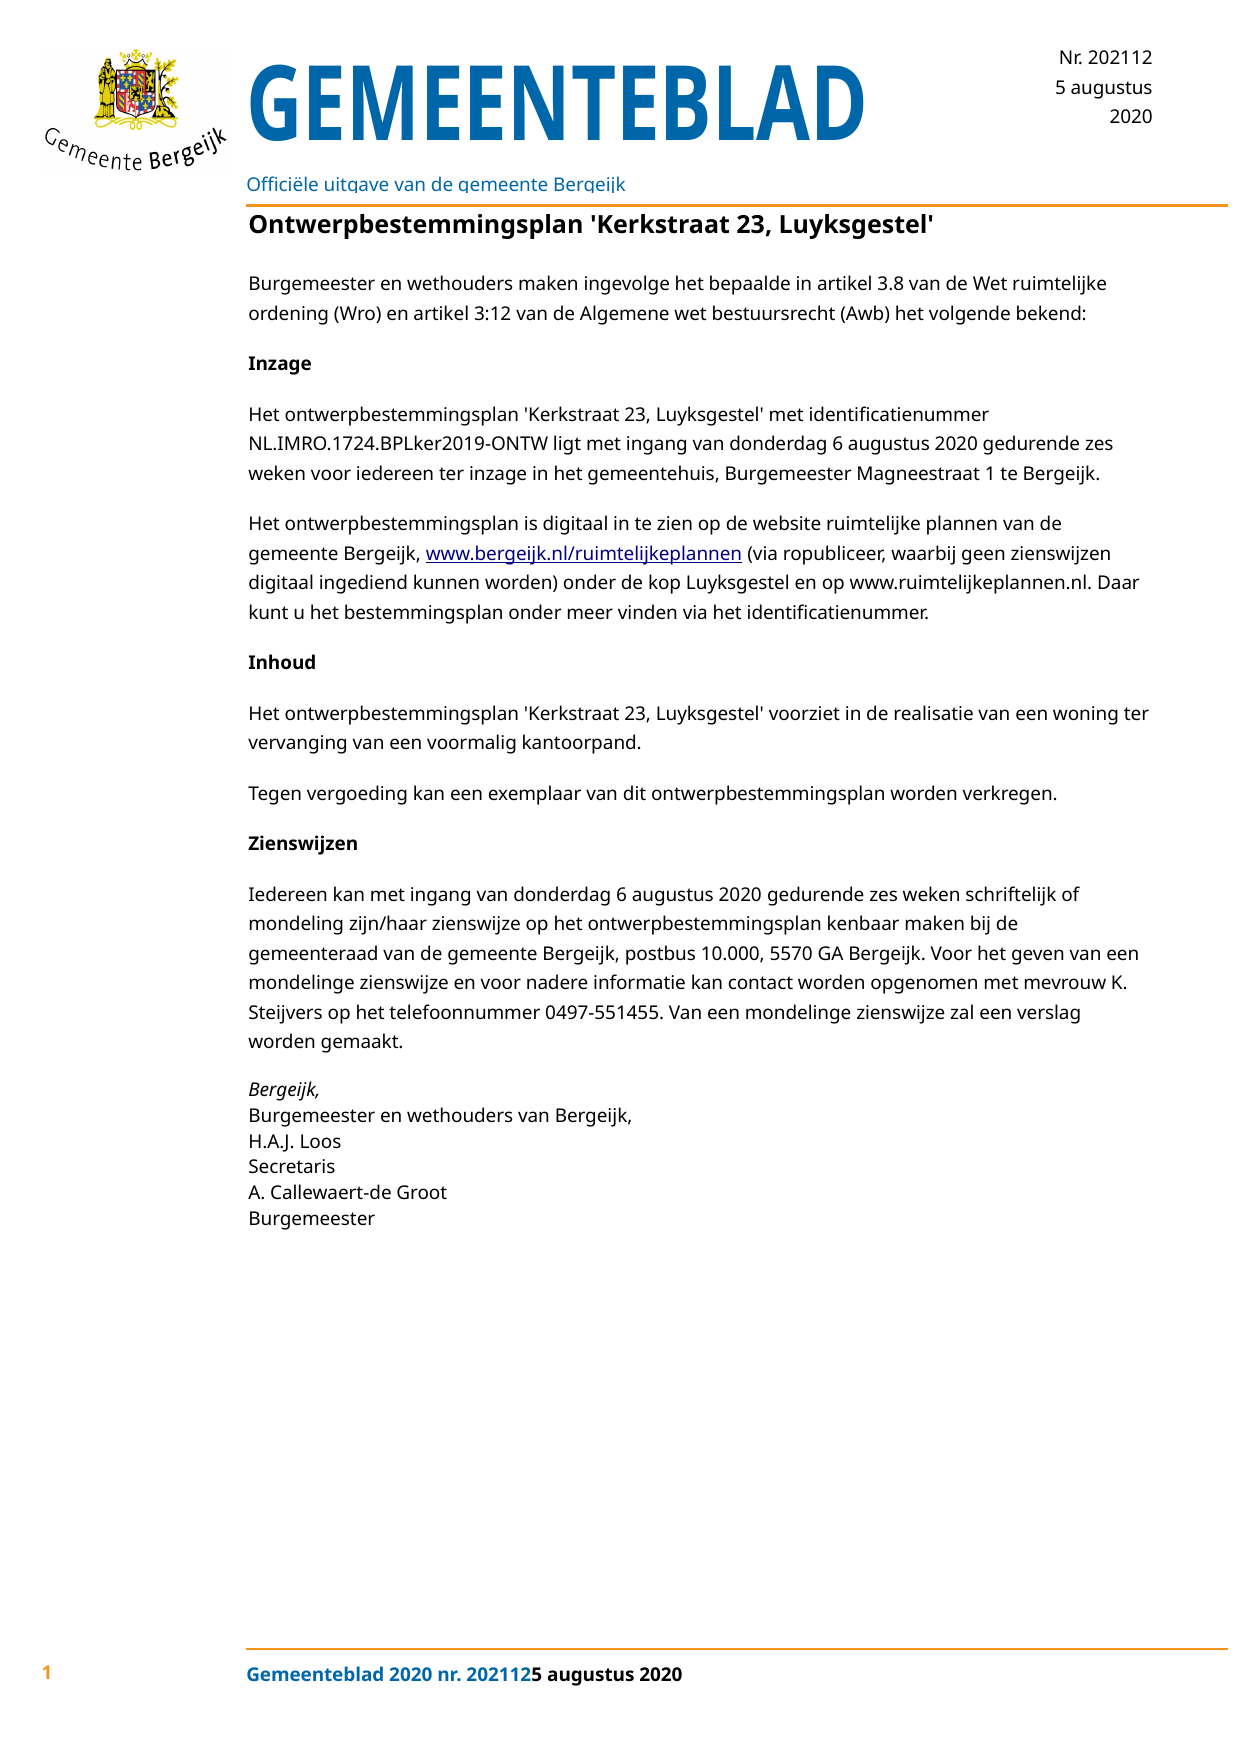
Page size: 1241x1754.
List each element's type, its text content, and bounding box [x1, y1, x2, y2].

text Zienswijzen [248, 830, 1152, 856]
text Secretaris [248, 1154, 1152, 1179]
text Bergeijk, [248, 1076, 1152, 1102]
text Burgemeester en wethouders van Bergeijk, [248, 1102, 1152, 1128]
text Het ontwerpbestemmingsplan 'Kerkstraat 23, Luyksgestel' met identificatienummer NL.IMRO.1724.BPLker2019-ONTW ligt met ingang van donderdag 6 augustus 2020 gedurende zes weken voor iedereen ter inzage in het gemeentehuis, Burgemeester Magneestraat 1 te Bergeijk. [248, 401, 1152, 486]
text Het ontwerpbestemmingsplan is digitaal in te zien op de website ruimtelijke plannen van de gemeente Bergeijk, www.bergeijk.nl/ruimtelijkeplannen (via ropubliceer, waarbij geen zienswijzen digitaal ingediend kunnen worden) onder de kop Luyksgestel en op www.ruimtelijkeplannen.nl. Daar kunt u het bestemmingsplan onder meer vinden via het identificatienummer. [248, 510, 1152, 625]
text Inhoud [248, 649, 1152, 675]
text Burgemeester [248, 1205, 1152, 1231]
picture [41, 47, 231, 172]
text Tegen vergoeding kan een exemplaar van dit ontwerpbestemmingsplan worden verkregen. [248, 780, 1152, 806]
text Inzage [248, 350, 1152, 376]
text H.A.J. Loos [248, 1128, 1152, 1154]
text Burgemeester en wethouders maken ingevolge het bepaalde in artikel 3.8 van de Wet ruimtelijke ordening (Wro) en artikel 3:12 van de Algemene wet bestuursrecht (Awb) het volgende bekend: [248, 270, 1152, 326]
text Het ontwerpbestemmingsplan 'Kerkstraat 23, Luyksgestel' voorziet in de realisatie van een woning ter vervanging van een voormalig kantoorpand. [248, 700, 1152, 755]
text Iedereen kan met ingang van donderdag 6 augustus 2020 gedurende zes weken schriftelijk of mondeling zijn/haar zienswijze op het ontwerpbestemmingsplan kenbaar maken bij de gemeenteraad van de gemeente Bergeijk, postbus 10.000, 5570 GA Bergeijk. Voor het geven van een mondelinge zienswijze en voor nadere informatie kan contact worden opgenomen met mevrouw K. Steijvers op het telefoonnummer 0497-551455. Van een mondelinge zienswijze zal een verslag worden gemaakt. [248, 881, 1152, 1054]
text Ontwerpbestemmingsplan 'Kerkstraat 23, Luyksgestel' [248, 207, 1152, 241]
text A. Callewaert-de Groot [248, 1179, 1152, 1205]
